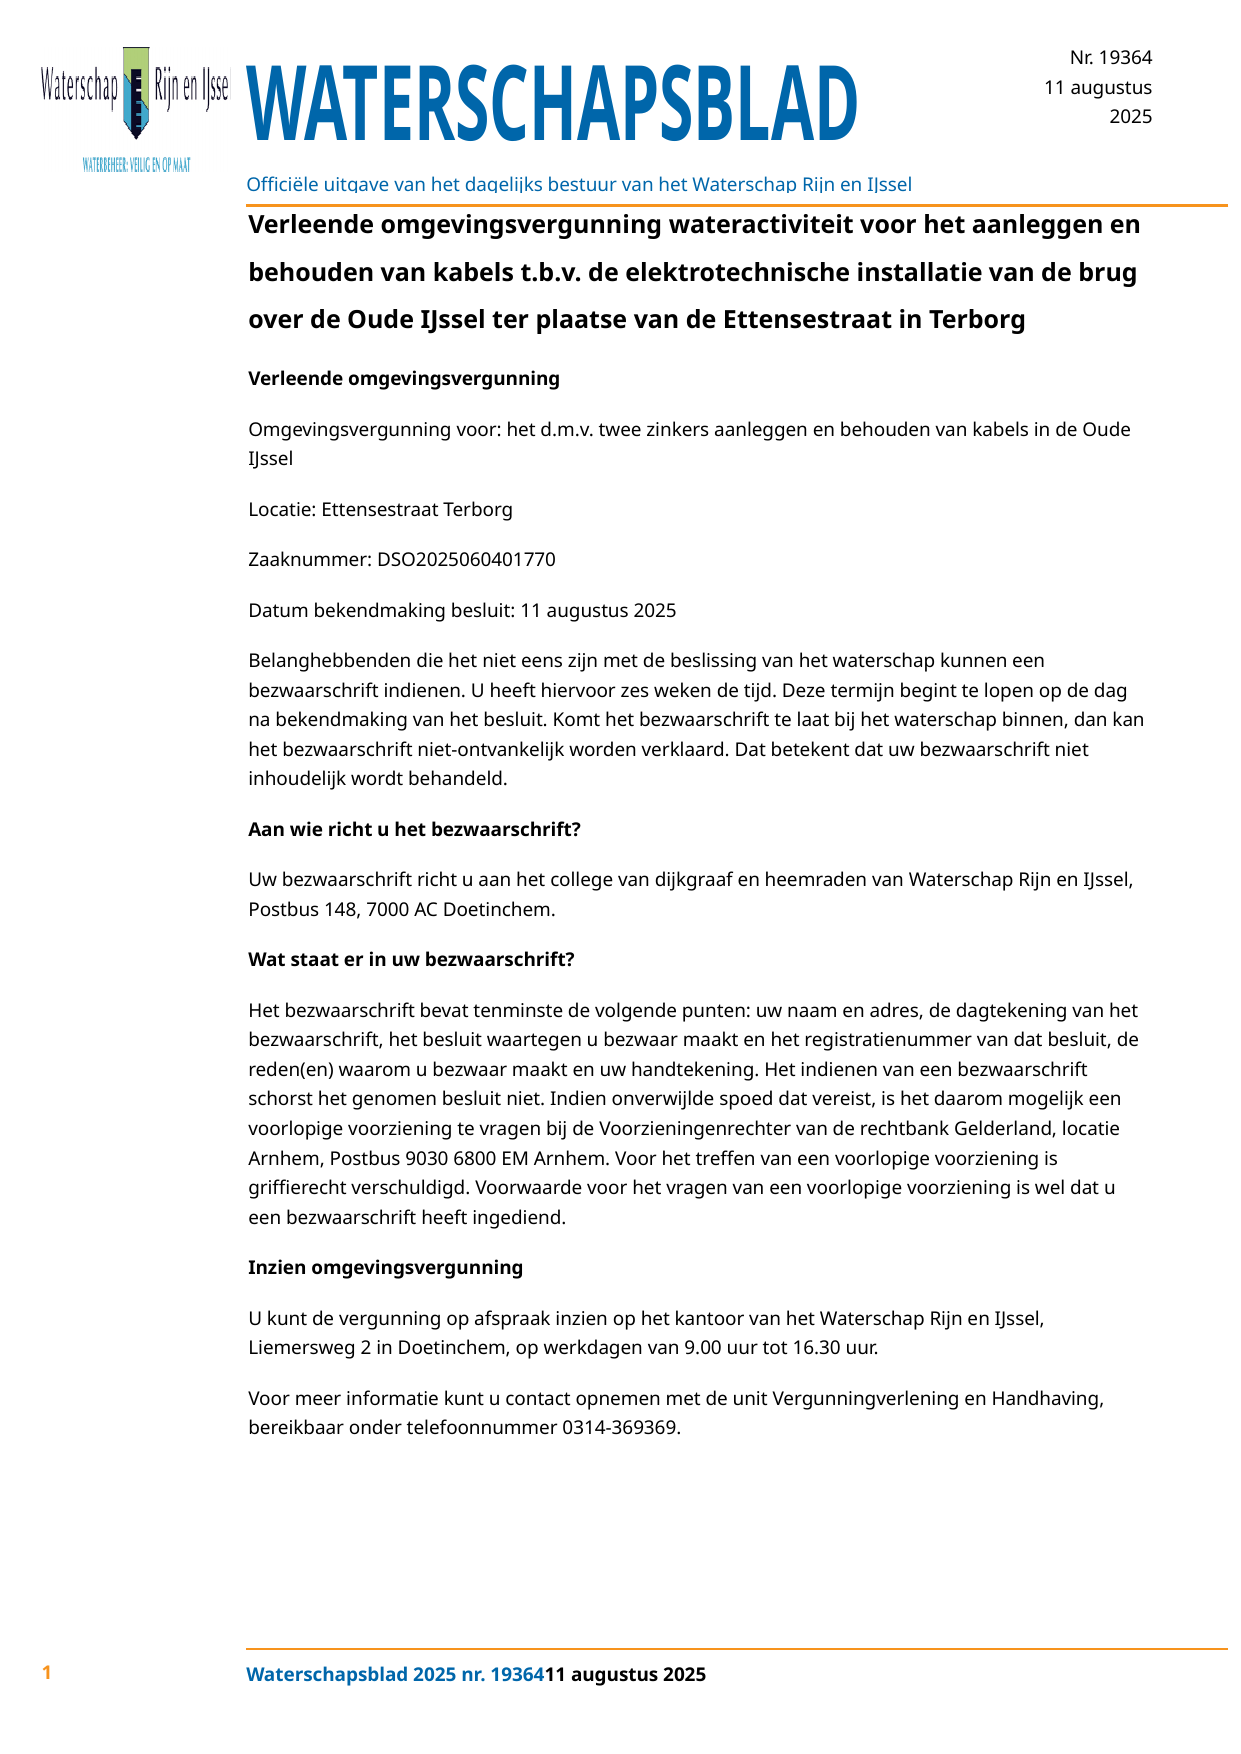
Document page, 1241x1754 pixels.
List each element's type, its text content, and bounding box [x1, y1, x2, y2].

text Locatie: Ettensestraat Terborg [248, 496, 1152, 522]
text Inzien omgevingsvergunning [248, 1254, 1152, 1280]
text Belanghebbenden die het niet eens zijn met de beslissing van het waterschap kunnen een bezwaarschrift indienen. U heeft hiervoor zes weken de tijd. Deze termijn begint te lopen op de dag na bekendmaking van het besluit. Komt het bezwaarschrift te laat bij het waterschap binnen, dan kan het bezwaarschrift niet-ontvankelijk worden verklaard. Dat betekent dat uw bezwaarschrift niet inhoudelijk wordt behandeld. [248, 647, 1152, 791]
text Verleende omgevingsvergunning [248, 366, 1152, 391]
text Aan wie richt u het bezwaarschrift? [248, 816, 1152, 842]
text Datum bekendmaking besluit: 11 augustus 2025 [248, 597, 1152, 622]
text Voor meer informatie kunt u contact opnemen met de unit Vergunningverlening en Handhaving, bereikbaar onder telefoonnummer 0314-369369. [248, 1385, 1152, 1440]
text Omgevingsvergunning voor: het d.m.v. twee zinkers aanleggen en behouden van kabels in de Oude IJssel [248, 416, 1152, 471]
text Het bezwaarschrift bevat tenminste de volgende punten: uw naam en adres, de dagtekening van het bezwaarschrift, het besluit waartegen u bezwaar maakt en het registratienummer van dat besluit, de reden(en) waarom u bezwaar maakt en uw handtekening. Het indienen van een bezwaarschrift schorst het genomen besluit niet. Indien onverwijlde spoed dat vereist, is het daarom mogelijk een voorlopige voorziening te vragen bij de Voorzieningenrechter van de rechtbank Gelderland, locatie Arnhem, Postbus 9030 6800 EM Arnhem. Voor het treffen van een voorlopige voorziening is griffierecht verschuldigd. Voorwaarde voor het vragen van een voorlopige voorziening is wel dat u een bezwaarschrift heeft ingediend. [248, 997, 1152, 1229]
text Uw bezwaarschrift richt u aan het college van dijkgraaf en heemraden van Waterschap Rijn en IJssel, Postbus 148, 7000 AC Doetinchem. [248, 866, 1152, 922]
picture [41, 47, 231, 172]
text Verleende omgevingsvergunning wateractiviteit voor het aanleggen en behouden van kabels t.b.v. de elektrotechnische installatie van de brug over de Oude IJssel ter plaatse van de Ettensestraat in Terborg [248, 207, 1152, 336]
text Zaaknummer: DSO2025060401770 [248, 546, 1152, 572]
text U kunt de vergunning op afspraak inzien op het kantoor van het Waterschap Rijn en IJssel, Liemersweg 2 in Doetinchem, op werkdagen van 9.00 uur tot 16.30 uur. [248, 1305, 1152, 1360]
text Wat staat er in uw bezwaarschrift? [248, 946, 1152, 972]
